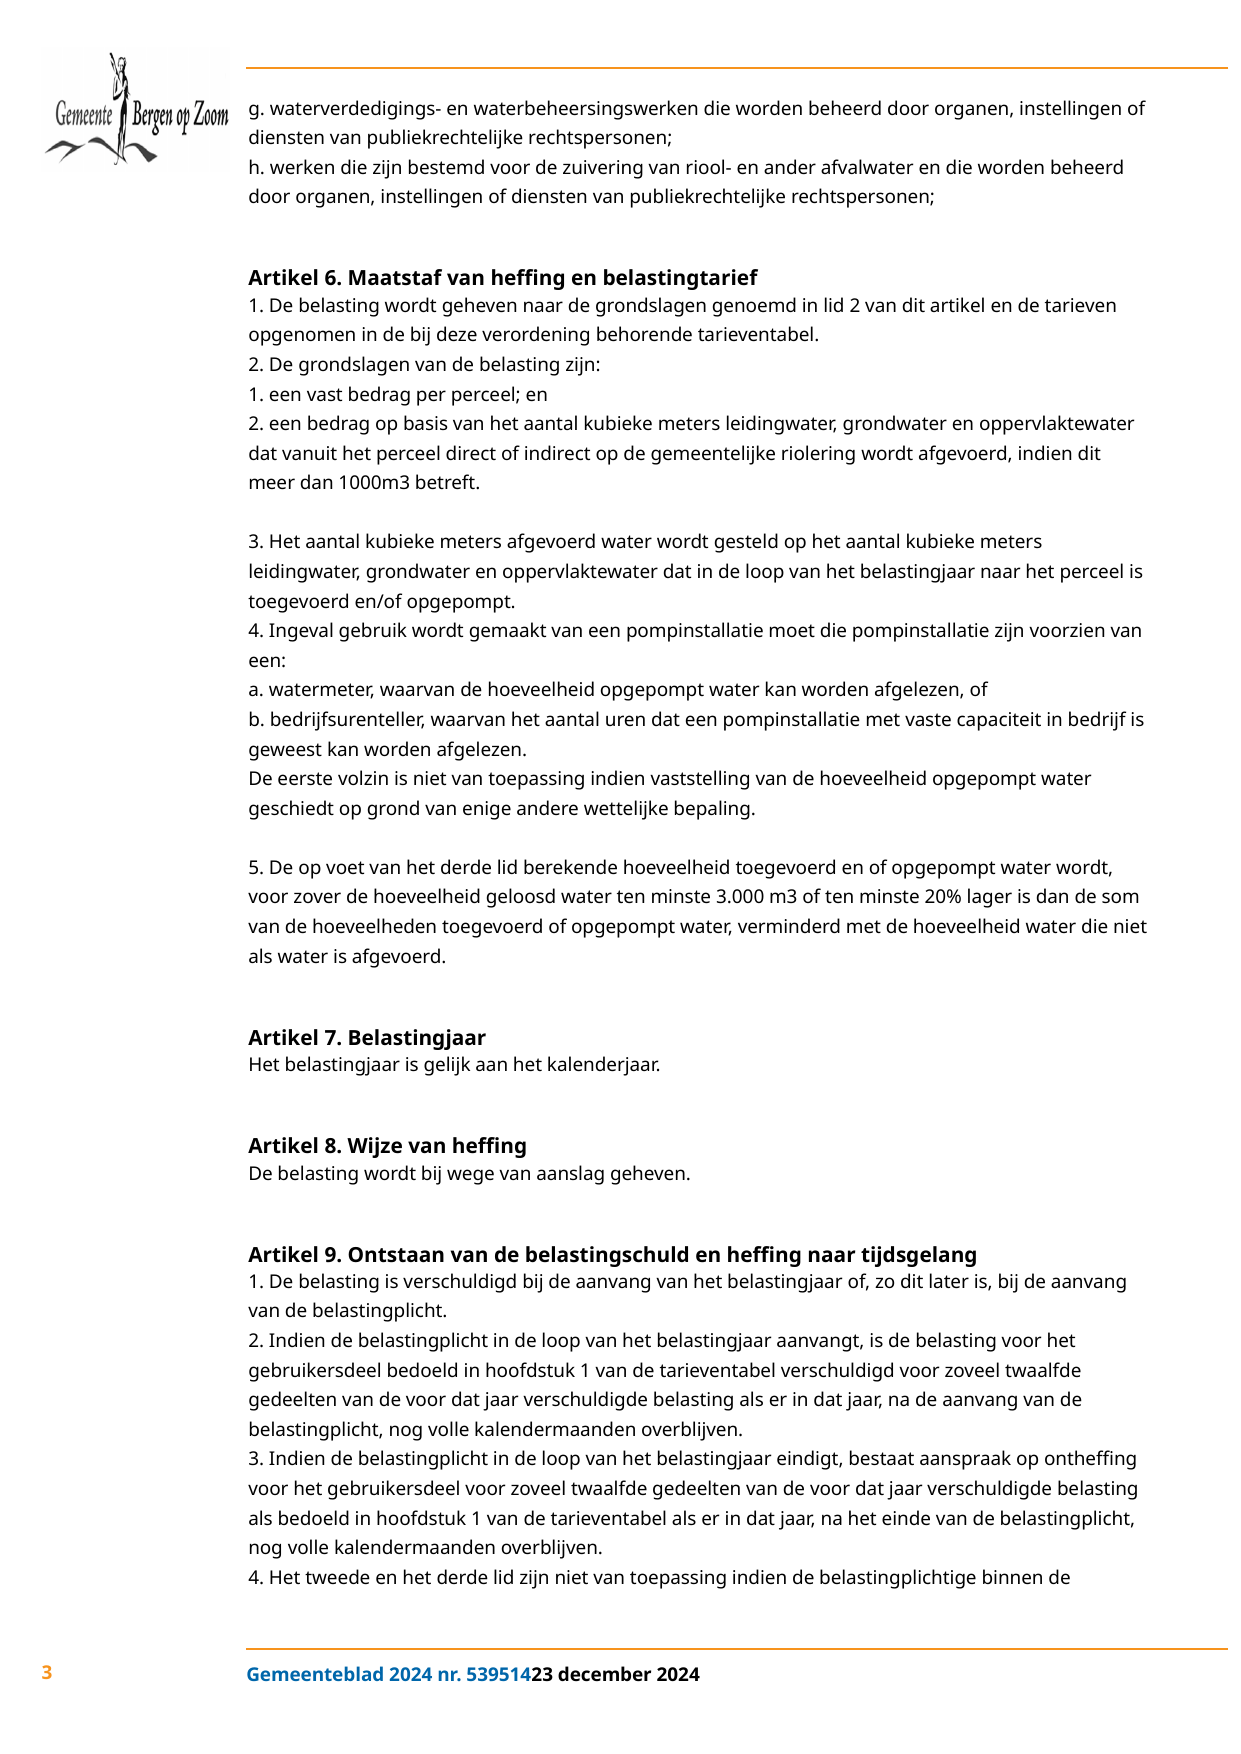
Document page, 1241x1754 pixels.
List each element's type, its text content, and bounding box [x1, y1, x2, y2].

text Het belastingjaar is gelijk aan het kalenderjaar. [248, 1051, 1152, 1077]
text 2. De grondslagen van de belasting zijn: [248, 351, 1152, 377]
text g. waterverdedigings- en waterbeheersingswerken die worden beheerd door organen, instellingen of diensten van publiekrechtelijke rechtspersonen; [248, 95, 1152, 150]
text 5. De op voet van het derde lid berekende hoeveelheid toegevoerd en of opgepompt water wordt, voor zover de hoeveelheid geloosd water ten minste 3.000 m3 of ten minste 20% lager is dan de som van de hoeveelheden toegevoerd of opgepompt water, verminderd met de hoeveelheid water die niet als water is afgevoerd. [248, 854, 1152, 968]
text 1. De belasting is verschuldigd bij de aanvang van het belastingjaar of, zo dit later is, bij de aanvang van de belastingplicht. [248, 1268, 1152, 1323]
text Artikel 9. Ontstaan van de belastingschuld en heffing naar tijdsgelang [248, 1240, 1152, 1268]
text 4. Het tweede en het derde lid zijn niet van toepassing indien de belastingplichtige binnen de [248, 1564, 1152, 1590]
text 4. Ingeval gebruik wordt gemaakt van een pompinstallatie moet die pompinstallatie zijn voorzien van een: [248, 617, 1152, 673]
text Artikel 8. Wijze van heffing [248, 1131, 1152, 1160]
text 2. Indien de belastingplicht in de loop van het belastingjaar aanvangt, is de belasting voor het gebruikersdeel bedoeld in hoofdstuk 1 van de tarieventabel verschuldigd voor zoveel twaalfde gedeelten van de voor dat jaar verschuldigde belasting als er in dat jaar, na de aanvang van de belastingplicht, nog volle kalendermaanden overblijven. [248, 1327, 1152, 1442]
text 3. Het aantal kubieke meters afgevoerd water wordt gesteld op het aantal kubieke meters leidingwater, grondwater en oppervlaktewater dat in de loop van het belastingjaar naar het perceel is toegevoerd en/of opgepompt. [248, 529, 1152, 613]
text Artikel 6. Maatstaf van heffing en belastingtarief [248, 263, 1152, 292]
text a. watermeter, waarvan de hoeveelheid opgepompt water kan worden afgelezen, of [248, 677, 1152, 702]
text De eerste volzin is niet van toepassing indien vaststelling van de hoeveelheid opgepompt water geschiedt op grond van enige andere wettelijke bepaling. [248, 765, 1152, 821]
text De belasting wordt bij wege van aanslag geheven. [248, 1160, 1152, 1185]
text 2. een bedrag op basis van het aantal kubieke meters leidingwater, grondwater en oppervlaktewater dat vanuit het perceel direct of indirect op de gemeentelijke riolering wordt afgevoerd, indien dit meer dan 1000m3 betreft. [248, 410, 1152, 495]
text 3. Indien de belastingplicht in de loop van het belastingjaar eindigt, bestaat aanspraak op ontheffing voor het gebruikersdeel voor zoveel twaalfde gedeelten van de voor dat jaar verschuldigde belasting als bedoeld in hoofdstuk 1 van de tarieventabel als er in dat jaar, na het einde van de belastingplicht, nog volle kalendermaanden overblijven. [248, 1446, 1152, 1560]
text 1. De belasting wordt geheven naar de grondslagen genoemd in lid 2 van dit artikel en de tarieven opgenomen in de bij deze verordening behorende tarieventabel. [248, 292, 1152, 347]
text 1. een vast bedrag per perceel; en [248, 381, 1152, 406]
text h. werken die zijn bestemd voor de zuivering van riool- en ander afvalwater en die worden beheerd door organen, instellingen of diensten van publiekrechtelijke rechtspersonen; [248, 154, 1152, 209]
text Artikel 7. Belastingjaar [248, 1023, 1152, 1051]
picture [41, 47, 231, 172]
text b. bedrijfsurenteller, waarvan het aantal uren dat een pompinstallatie met vaste capaciteit in bedrijf is geweest kan worden afgelezen. [248, 706, 1152, 761]
